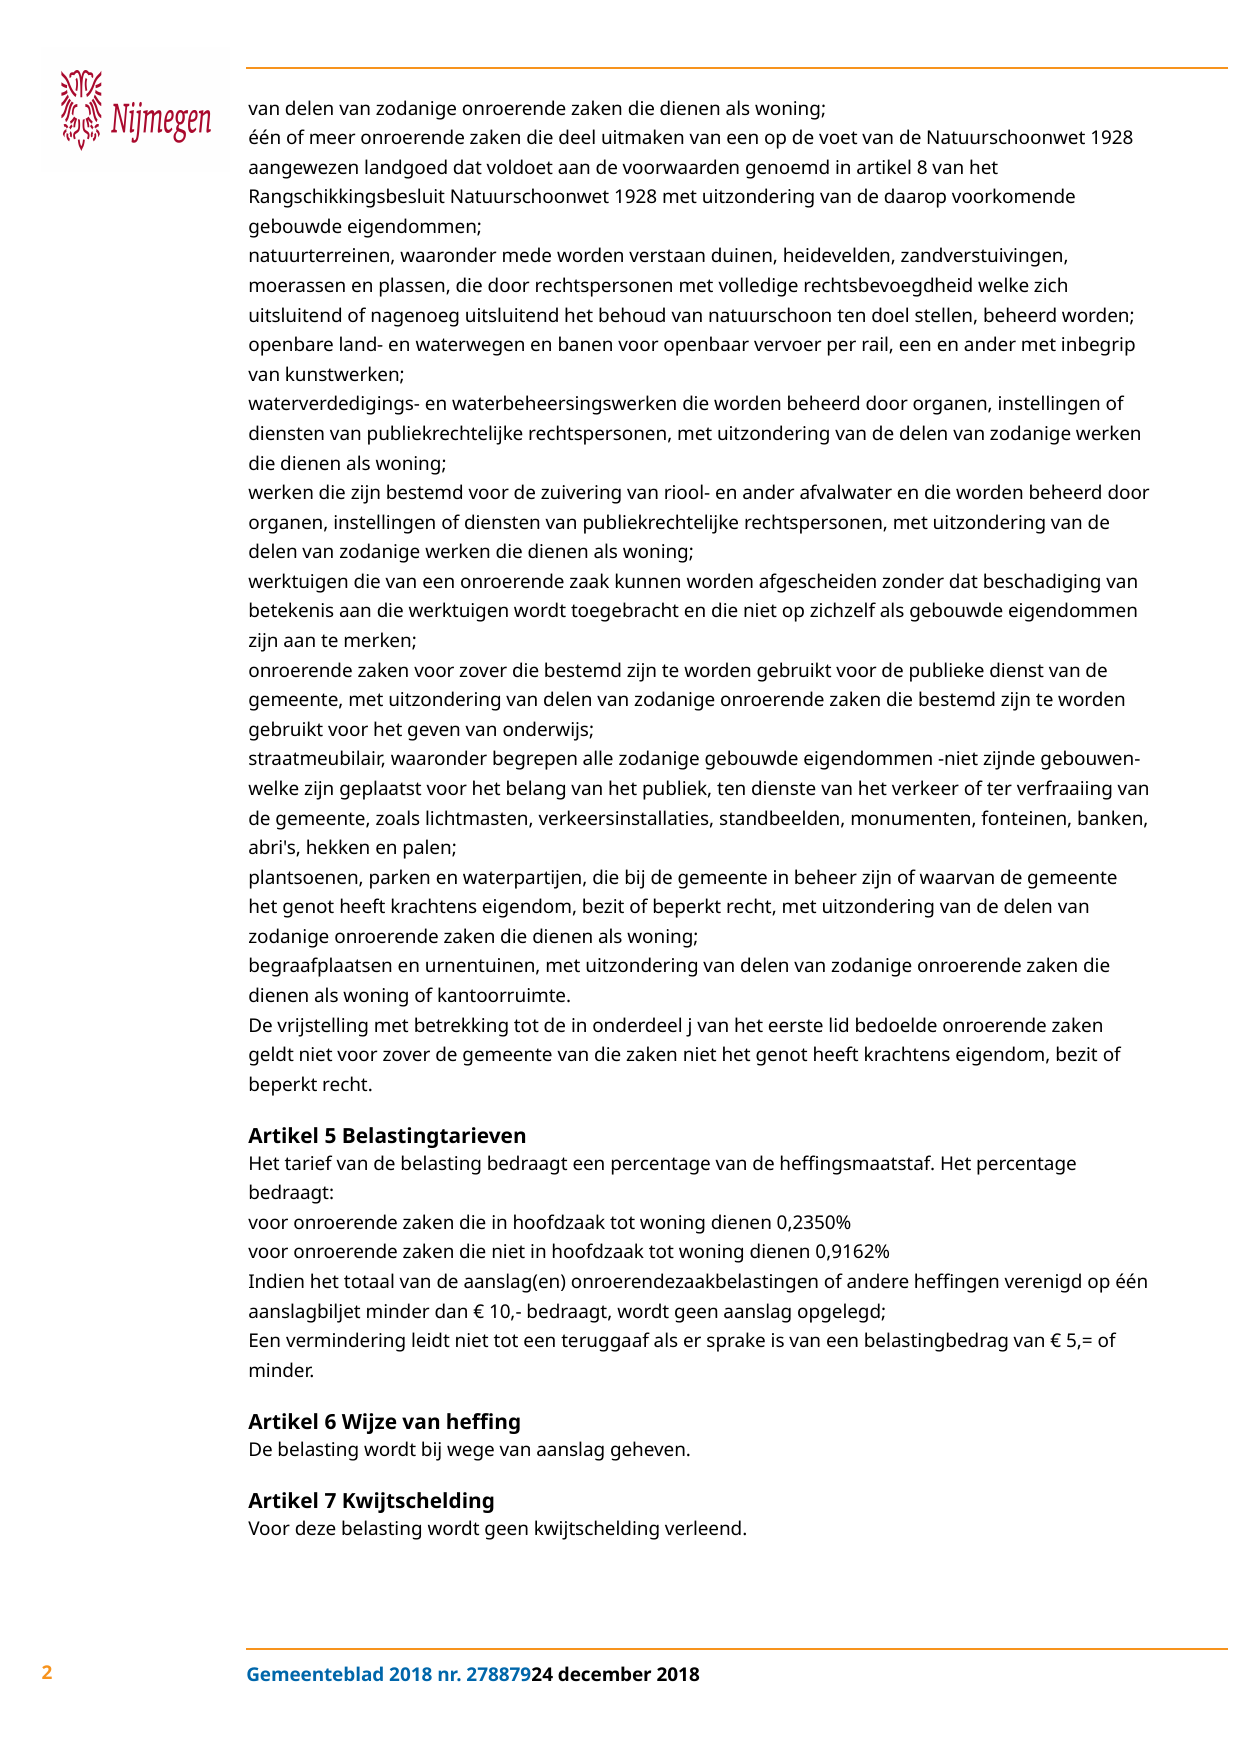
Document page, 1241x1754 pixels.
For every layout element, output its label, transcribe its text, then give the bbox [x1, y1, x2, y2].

text plantsoenen, parken en waterpartijen, die bij de gemeente in beheer zijn of waarvan de gemeente het genot heeft krachtens eigendom, bezit of beperkt recht, met uitzondering van de delen van zodanige onroerende zaken die dienen als woning; [248, 864, 1152, 949]
text Het tarief van de belasting bedraagt een percentage van de heffingsmaatstaf. Het percentage bedraagt: [248, 1150, 1152, 1205]
text De belasting wordt bij wege van aanslag geheven. [248, 1436, 1152, 1462]
text De vrijstelling met betrekking tot de in onderdeel j van het eerste lid bedoelde onroerende zaken geldt niet voor zover de gemeente van die zaken niet het genot heeft krachtens eigendom, bezit of beperkt recht. [248, 1012, 1152, 1097]
text begraafplaatsen en urnentuinen, met uitzondering van delen van zodanige onroerende zaken die dienen als woning of kantoorruimte. [248, 953, 1152, 1008]
text natuurterreinen, waaronder mede worden verstaan duinen, heidevelden, zandverstuivingen, moerassen en plassen, die door rechtspersonen met volledige rechtsbevoegdheid welke zich uitsluitend of nagenoeg uitsluitend het behoud van natuurschoon ten doel stellen, beheerd worden; [248, 243, 1152, 328]
text Artikel 6 Wijze van heffing [248, 1407, 1152, 1436]
text Een vermindering leidt niet tot een teruggaaf als er sprake is van een belastingbedrag van € 5,= of minder. [248, 1327, 1152, 1383]
text openbare land- en waterwegen en banen voor openbaar vervoer per rail, een en ander met inbegrip van kunstwerken; [248, 331, 1152, 387]
text Artikel 5 Belastingtarieven [248, 1121, 1152, 1150]
picture [41, 47, 231, 172]
text onroerende zaken voor zover die bestemd zijn te worden gebruikt voor de publieke dienst van de gemeente, met uitzondering van delen van zodanige onroerende zaken die bestemd zijn te worden gebruikt voor het geven van onderwijs; [248, 657, 1152, 742]
text voor onroerende zaken die niet in hoofdzaak tot woning dienen 0,9162% [248, 1239, 1152, 1264]
text voor onroerende zaken die in hoofdzaak tot woning dienen 0,2350% [248, 1209, 1152, 1235]
text straatmeubilair, waaronder begrepen alle zodanige gebouwde eigendommen -niet zijnde gebouwen- welke zijn geplaatst voor het belang van het publiek, ten dienste van het verkeer of ter verfraaiing van de gemeente, zoals lichtmasten, verkeersinstallaties, standbeelden, monumenten, fonteinen, banken, abri's, hekken en palen; [248, 746, 1152, 860]
text Indien het totaal van de aanslag(en) onroerendezaakbelastingen of andere heffingen verenigd op één aanslagbiljet minder dan € 10,- bedraagt, wordt geen aanslag opgelegd; [248, 1268, 1152, 1323]
text één of meer onroerende zaken die deel uitmaken van een op de voet van de Natuurschoonwet 1928 aangewezen landgoed dat voldoet aan de voorwaarden genoemd in artikel 8 van het Rangschikkingsbesluit Natuurschoonwet 1928 met uitzondering van de daarop voorkomende gebouwde eigendommen; [248, 124, 1152, 239]
text waterverdedigings- en waterbeheersingswerken die worden beheerd door organen, instellingen of diensten van publiekrechtelijke rechtspersonen, met uitzondering van de delen van zodanige werken die dienen als woning; [248, 391, 1152, 476]
text werktuigen die van een onroerende zaak kunnen worden afgescheiden zonder dat beschadiging van betekenis aan die werktuigen wordt toegebracht en die niet op zichzelf als gebouwde eigendommen zijn aan te merken; [248, 568, 1152, 653]
text werken die zijn bestemd voor de zuivering van riool- en ander afvalwater en die worden beheerd door organen, instellingen of diensten van publiekrechtelijke rechtspersonen, met uitzondering van de delen van zodanige werken die dienen als woning; [248, 479, 1152, 564]
text Voor deze belasting wordt geen kwijtschelding verleend. [248, 1515, 1152, 1540]
text Artikel 7 Kwijtschelding [248, 1486, 1152, 1515]
text van delen van zodanige onroerende zaken die dienen als woning; [248, 95, 1152, 121]
